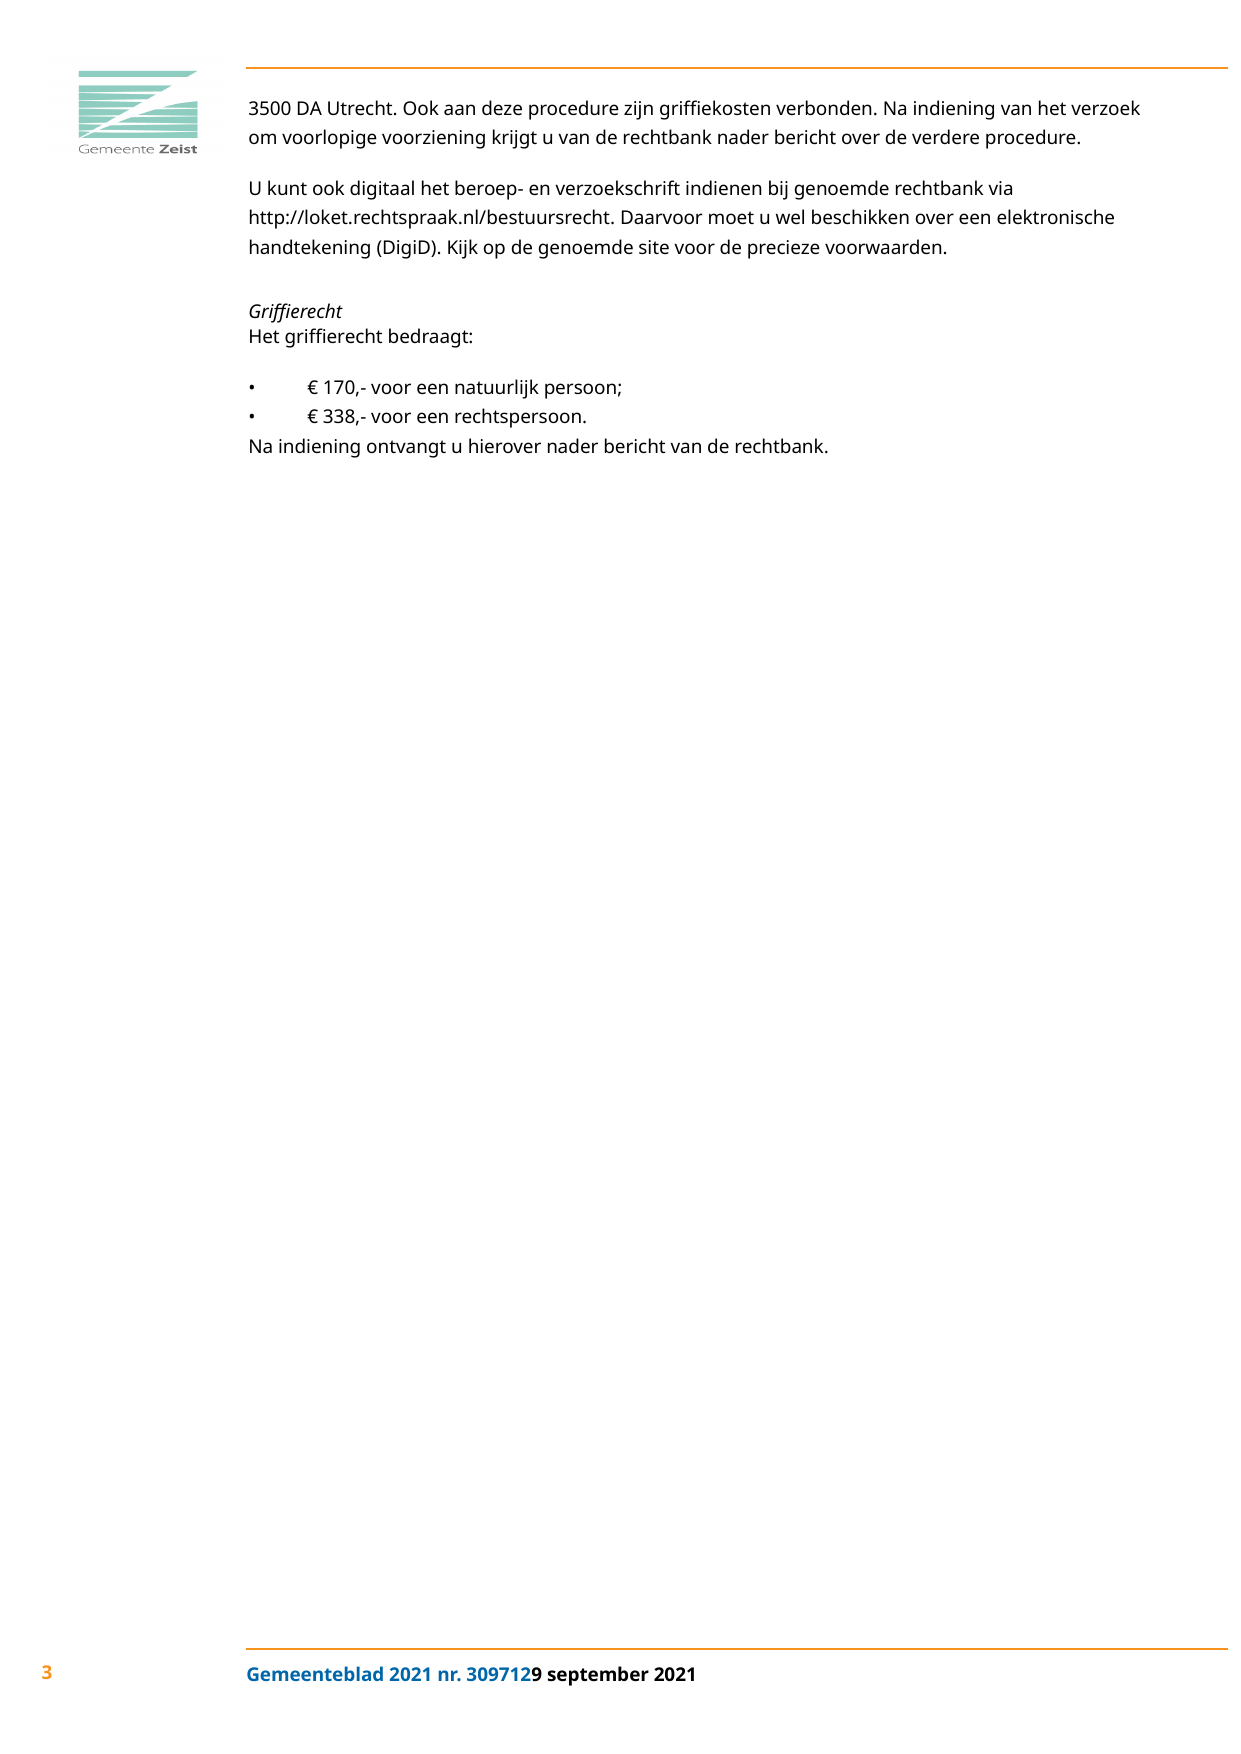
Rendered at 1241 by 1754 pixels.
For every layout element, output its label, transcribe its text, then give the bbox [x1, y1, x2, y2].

text 3500 DA Utrecht. Ook aan deze procedure zijn griffiekosten verbonden. Na indiening van het verzoek om voorlopige voorziening krijgt u van de rechtbank nader bericht over de verdere procedure. [248, 95, 1152, 150]
text Griffierecht [248, 298, 1152, 324]
text Na indiening ontvangt u hierover nader bericht van de rechtbank. [248, 433, 1152, 459]
picture [41, 47, 231, 172]
list € 170,- voor een natuurlijk persoon; [248, 374, 1152, 400]
list € 338,- voor een rechtspersoon. [248, 404, 1152, 429]
text Het griffierecht bedraagt: [248, 324, 1152, 349]
text U kunt ook digitaal het beroep- en verzoekschrift indienen bij genoemde rechtbank via http://loket.rechtspraak.nl/bestuursrecht. Daarvoor moet u wel beschikken over een elektronische handtekening (DigiD). Kijk op de genoemde site voor de precieze voorwaarden. [248, 175, 1152, 260]
